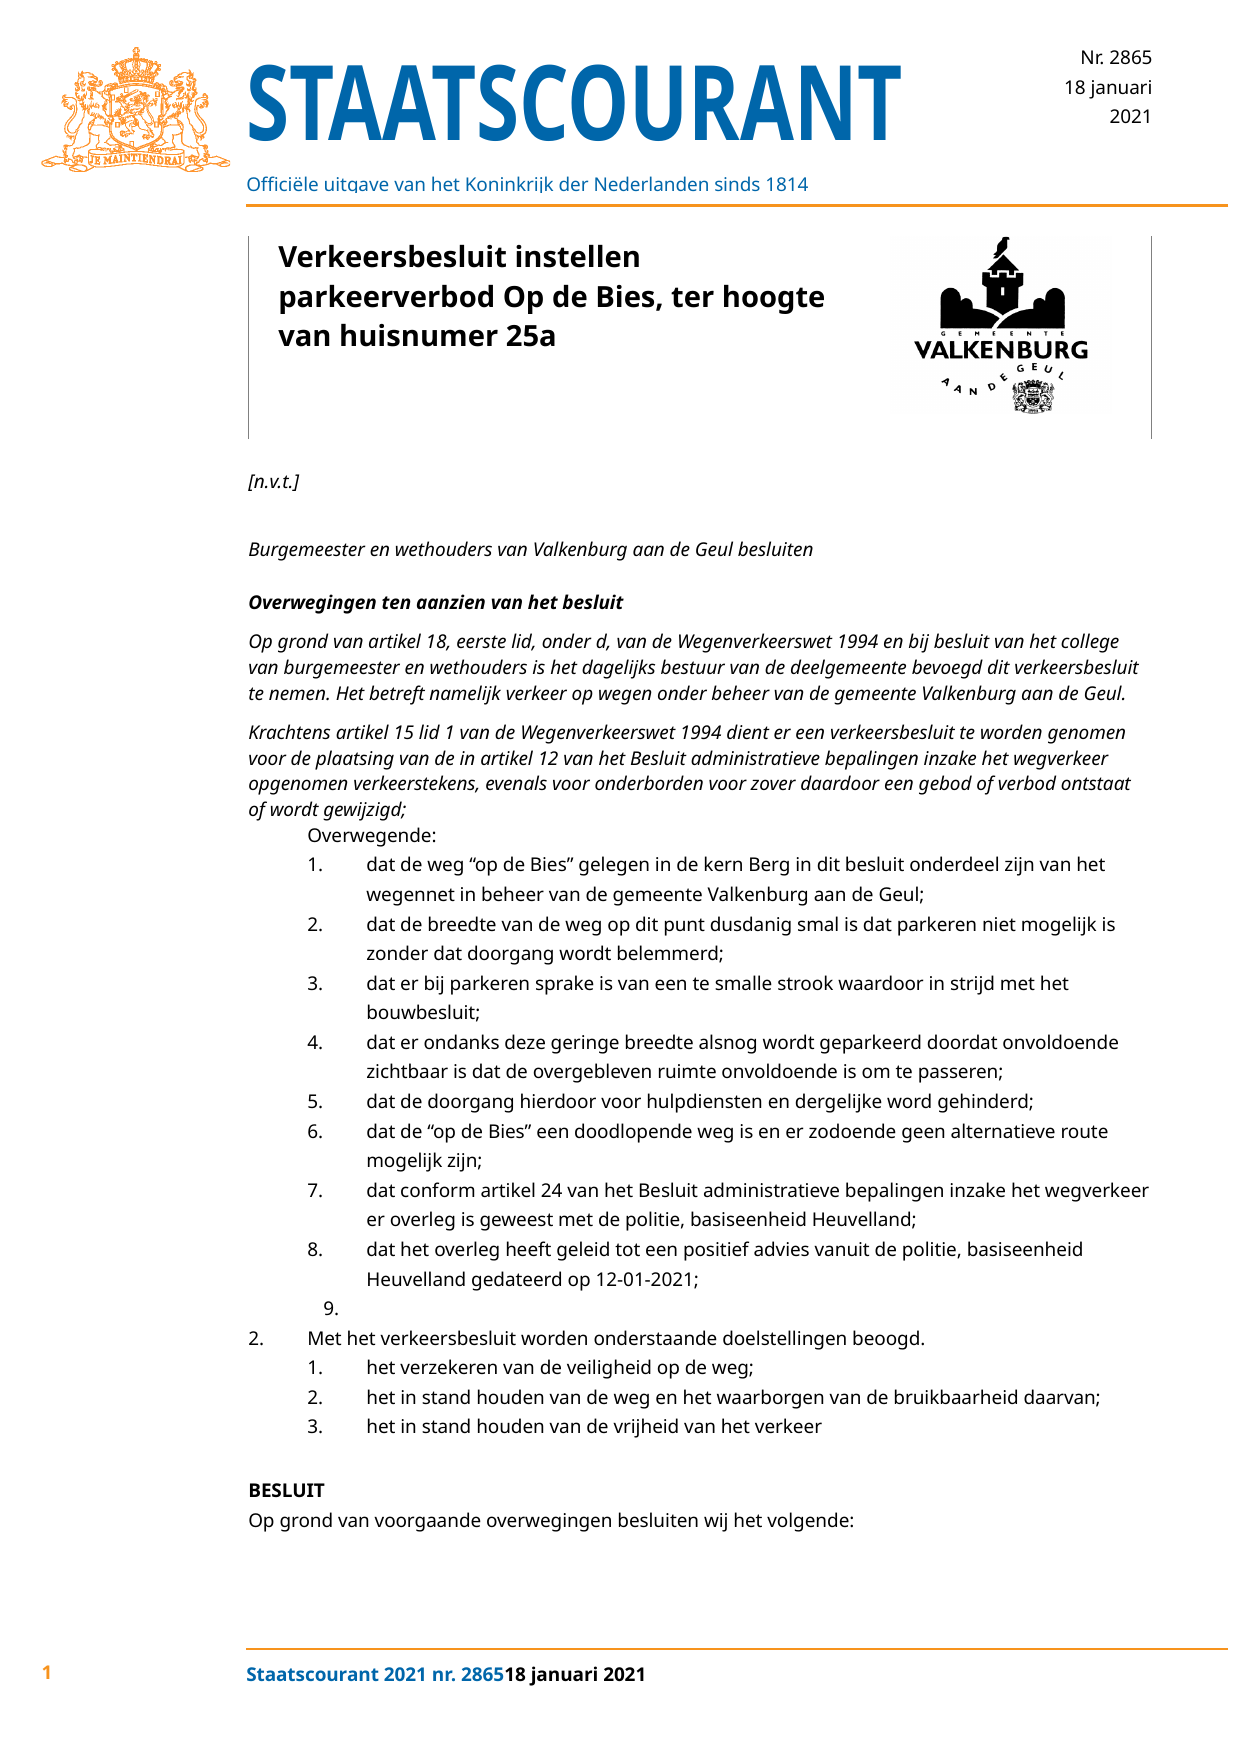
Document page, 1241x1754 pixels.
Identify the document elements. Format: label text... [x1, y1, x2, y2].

table_header [850, 414, 1151, 439]
text [n.v.t.] [248, 469, 1152, 494]
list dat de “op de Bies” een doodlopende weg is en er zodoende geen alternatieve route mogelijk zijn; [307, 1118, 1152, 1173]
text Burgemeester en wethouders van Valkenburg aan de Geul besluiten [248, 536, 1152, 562]
table_header [1112, 236, 1151, 413]
text Op grond van voorgaande overwegingen besluiten wij het volgende: [248, 1507, 1152, 1533]
list Overwegende: [248, 822, 1152, 848]
list dat conform artikel 24 van het Besluit administratieve bepalingen inzake het wegverkeer er overleg is geweest met de politie, basiseenheid Heuvelland; [307, 1177, 1152, 1232]
picture [41, 47, 231, 172]
list het in stand houden van de vrijheid van het verkeer [307, 1414, 1152, 1439]
list dat de weg “op de Bies” gelegen in de kern Berg in dit besluit onderdeel zijn van het wegennet in beheer van de gemeente Valkenburg aan de Geul; [307, 852, 1152, 907]
text Op grond van artikel 18, eerste lid, onder d, van de Wegenverkeerswet 1994 en bij besluit van het college van burgemeester en wethouders is het dagelijks bestuur van de deelgemeente bevoegd dit verkeersbesluit te nemen. Het betreft namelijk verkeer op wegen onder beheer van de gemeente Valkenburg aan de Geul. [248, 628, 1152, 706]
table_header [850, 236, 889, 413]
text BESLUIT [248, 1478, 1152, 1503]
text Krachtens artikel 15 lid 1 van de Wegenverkeerswet 1994 dient er een verkeersbesluit te worden genomen voor de plaatsing van de in artikel 12 van het Besluit administratieve bepalingen inzake het wegverkeer opgenomen verkeerstekens, evenals voor onderborden voor zover daardoor een gebod of verbod ontstaat of wordt gewijzigd; [248, 719, 1152, 822]
picture [889, 236, 1112, 414]
list het verzekeren van de veiligheid op de weg; [307, 1354, 1152, 1380]
list dat het overleg heeft geleid tot een positief advies vanuit de politie, basiseenheid Heuvelland gedateerd op 12-01-2021; [307, 1236, 1152, 1292]
list Met het verkeersbesluit worden onderstaande doelstellingen beoogd. [248, 1325, 1152, 1351]
table_header Verkeersbesluit instellen parkeerverbod Op de Bies, ter hoogte van huisnumer 25a [249, 236, 850, 439]
list dat de breedte van de weg op dit punt dusdanig smal is dat parkeren niet mogelijk is zonder dat doorgang wordt belemmerd; [307, 911, 1152, 966]
list dat de doorgang hierdoor voor hulpdiensten en dergelijke word gehinderd; [307, 1088, 1152, 1114]
text Overwegingen ten aanzien van het besluit [248, 589, 1152, 615]
list het in stand houden van de weg en het waarborgen van de bruikbaarheid daarvan; [307, 1384, 1152, 1410]
list dat er bij parkeren sprake is van een te smalle strook waardoor in strijd met het bouwbesluit; [307, 970, 1152, 1025]
list dat er ondanks deze geringe breedte alsnog wordt geparkeerd doordat onvoldoende zichtbaar is dat de overgebleven ruimte onvoldoende is om te passeren; [307, 1029, 1152, 1084]
